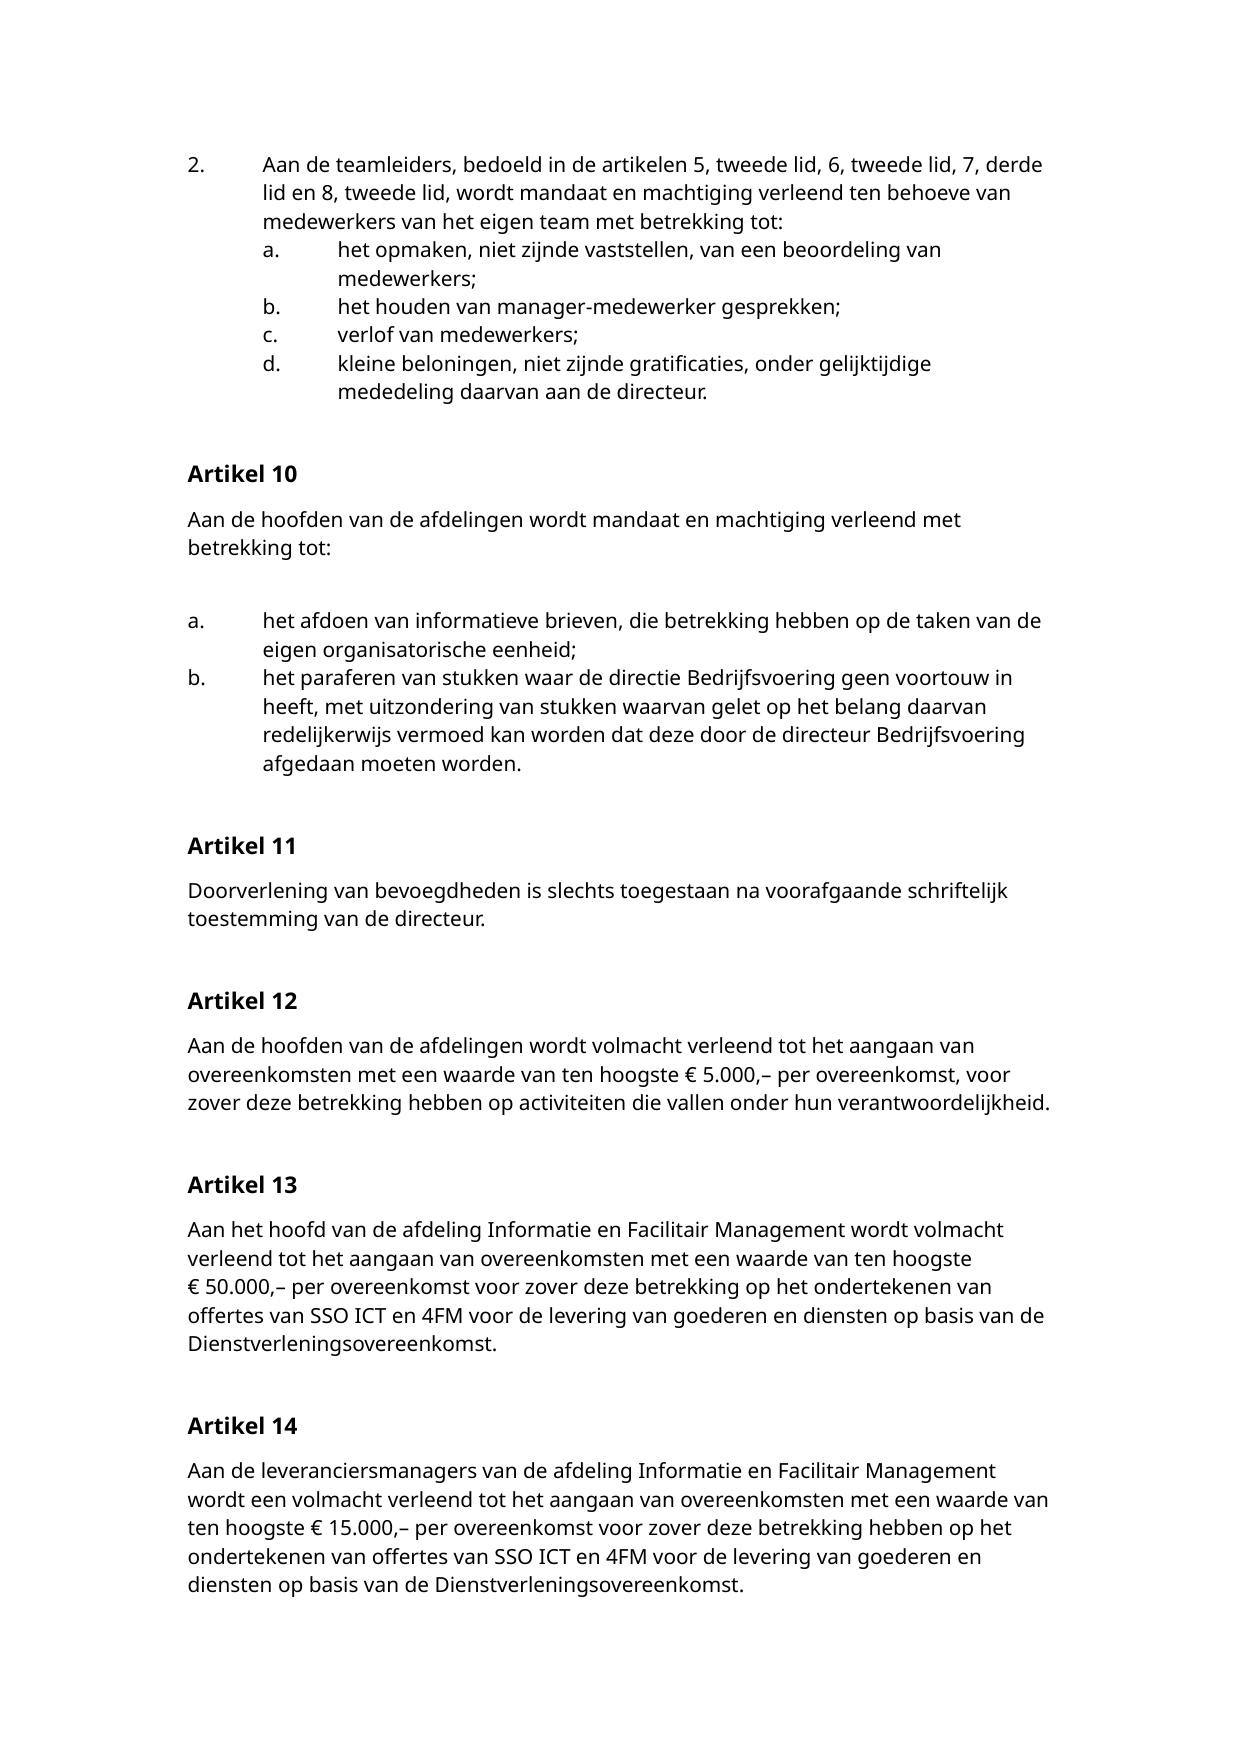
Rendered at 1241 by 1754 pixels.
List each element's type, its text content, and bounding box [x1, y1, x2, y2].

subtitle Artikel 12 [187, 985, 1053, 1017]
list het houden van manager-medewerker gesprekken; [262, 292, 1053, 321]
list kleine beloningen, niet zijnde gratificaties, onder gelijktijdige mededeling daarvan aan de directeur. [262, 349, 1053, 406]
subtitle Artikel 13 [187, 1169, 1053, 1201]
list verlof van medewerkers; [262, 321, 1053, 349]
list het afdoen van informatieve brieven, die betrekking hebben op de taken van de eigen organisatorische eenheid; [187, 607, 1053, 663]
list het opmaken, niet zijnde vaststellen, van een beoordeling van medewerkers; [262, 235, 1053, 292]
text Aan de hoofden van de afdelingen wordt mandaat en machtiging verleend met betrekking tot: [187, 505, 1053, 562]
list het paraferen van stukken waar de directie Bedrijfsvoering geen voortouw in heeft, met uitzondering van stukken waarvan gelet op het belang daarvan redelijkerwijs vermoed kan worden dat deze door de directeur Bedrijfsvoering afgedaan moeten worden. [187, 663, 1053, 777]
subtitle Artikel 14 [187, 1410, 1053, 1442]
list Aan de teamleiders, bedoeld in de artikelen 5, tweede lid, 6, tweede lid, 7, derde lid en 8, tweede lid, wordt mandaat en machtiging verleend ten behoeve van medewerkers van het eigen team met betrekking tot: [187, 150, 1053, 235]
text Aan de hoofden van de afdelingen wordt volmacht verleend tot het aangaan van overeenkomsten met een waarde van ten hoogste € 5.000,– per overeenkomst, voor zover deze betrekking hebben op activiteiten die vallen onder hun verantwoordelijkheid. [187, 1032, 1053, 1117]
text Aan de leveranciersmanagers van de afdeling Informatie en Facilitair Management wordt een volmacht verleend tot het aangaan van overeenkomsten met een waarde van ten hoogste € 15.000,– per overeenkomst voor zover deze betrekking hebben op het ondertekenen van offertes van SSO ICT en 4FM voor de levering van goederen en diensten op basis van de Dienstverleningsovereenkomst. [187, 1457, 1053, 1599]
text Aan het hoofd van de afdeling Informatie en Facilitair Management wordt volmacht verleend tot het aangaan van overeenkomsten met een waarde van ten hoogste € 50.000,– per overeenkomst voor zover deze betrekking op het ondertekenen van offertes van SSO ICT en 4FM voor de levering van goederen en diensten op basis van de Dienstverleningsovereenkomst. [187, 1216, 1053, 1358]
subtitle Artikel 10 [187, 458, 1053, 490]
subtitle Artikel 11 [187, 830, 1053, 861]
text Doorverlening van bevoegdheden is slechts toegestaan na voorafgaande schriftelijk toestemming van de directeur. [187, 876, 1053, 933]
